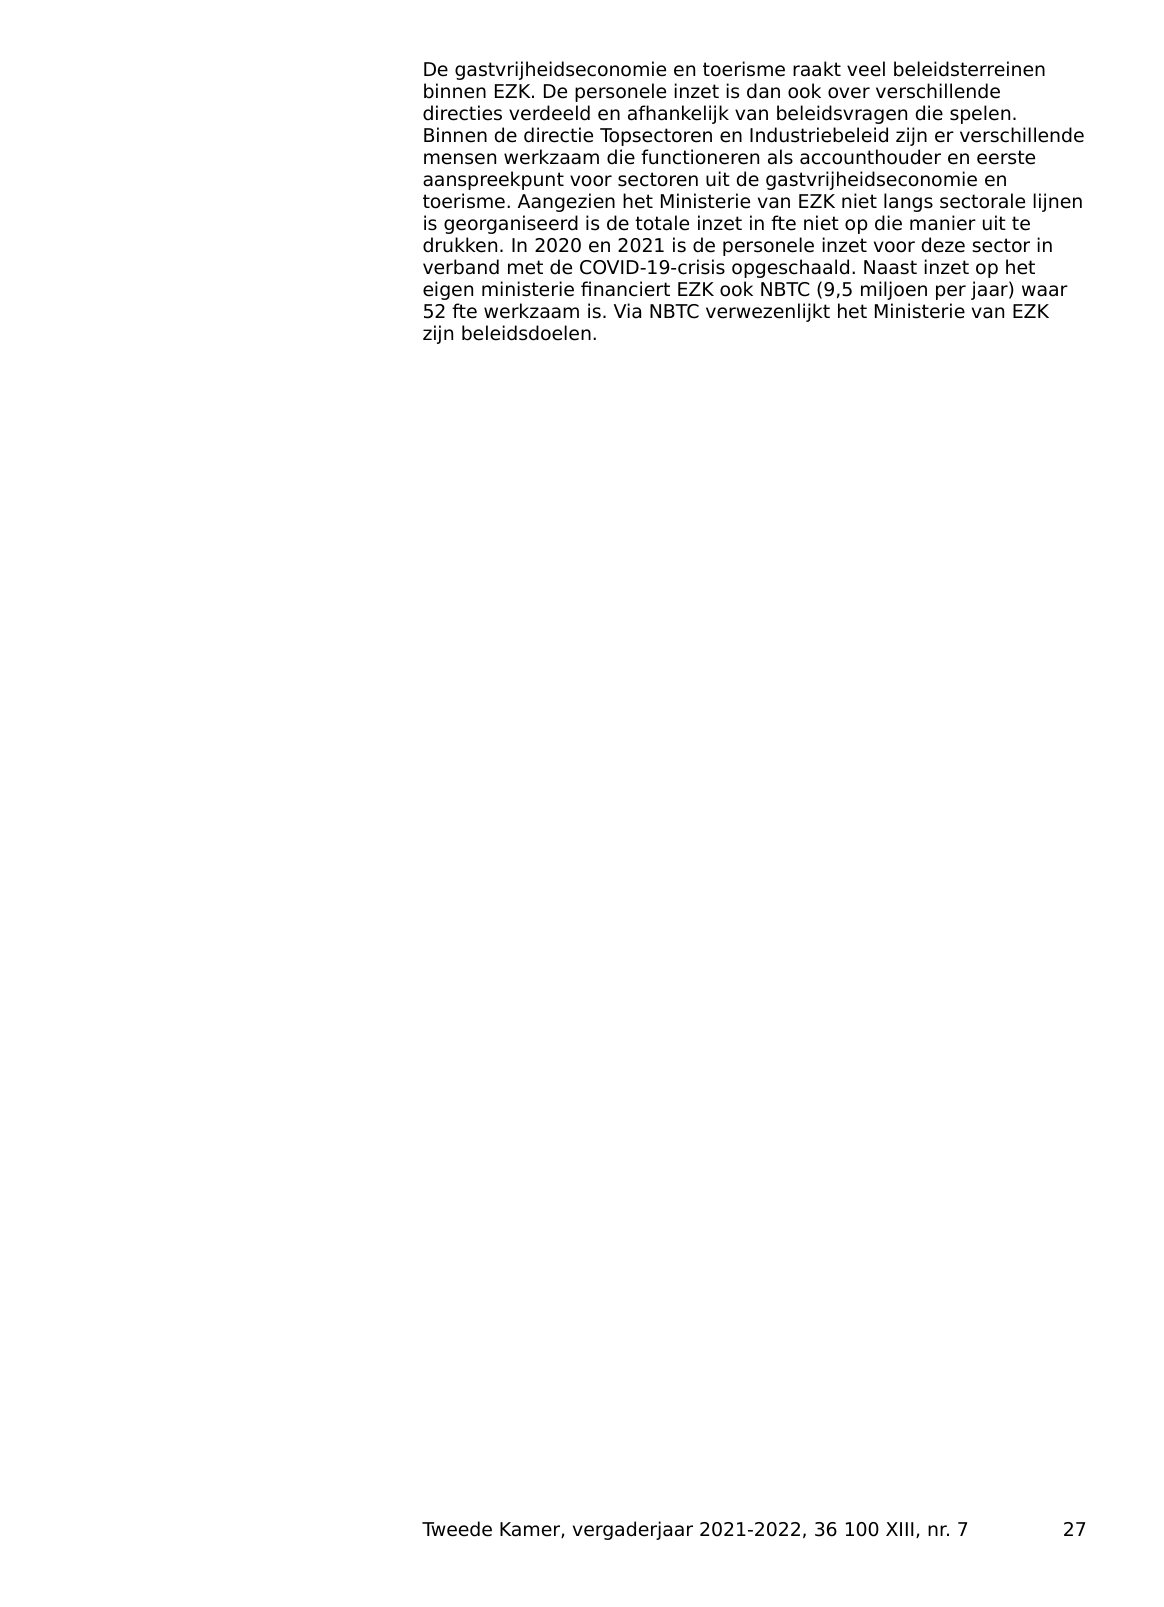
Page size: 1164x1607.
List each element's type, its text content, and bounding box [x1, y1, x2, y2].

text De gastvrijheidseconomie en toerisme raakt veel beleidsterreinen binnen EZK. De personele inzet is dan ook over verschillende directies verdeeld en afhankelijk van beleidsvragen die spelen. Binnen de directie Topsectoren en Industriebeleid zijn er verschillende mensen werkzaam die functioneren als accounthouder en eerste aanspreekpunt voor sectoren uit de gastvrijheidseconomie en toerisme. Aangezien het Ministerie van EZK niet langs sectorale lijnen is georganiseerd is de totale inzet in fte niet op die manier uit te drukken. In 2020 en 2021 is de personele inzet voor deze sector in verband met de COVID-19-crisis opgeschaald. Naast inzet op het eigen ministerie financiert EZK ook NBTC (9,5 miljoen per jaar) waar 52 fte werkzaam is. Via NBTC verwezenlijkt het Ministerie van EZK zijn beleidsdoelen. [422, 59, 1087, 345]
